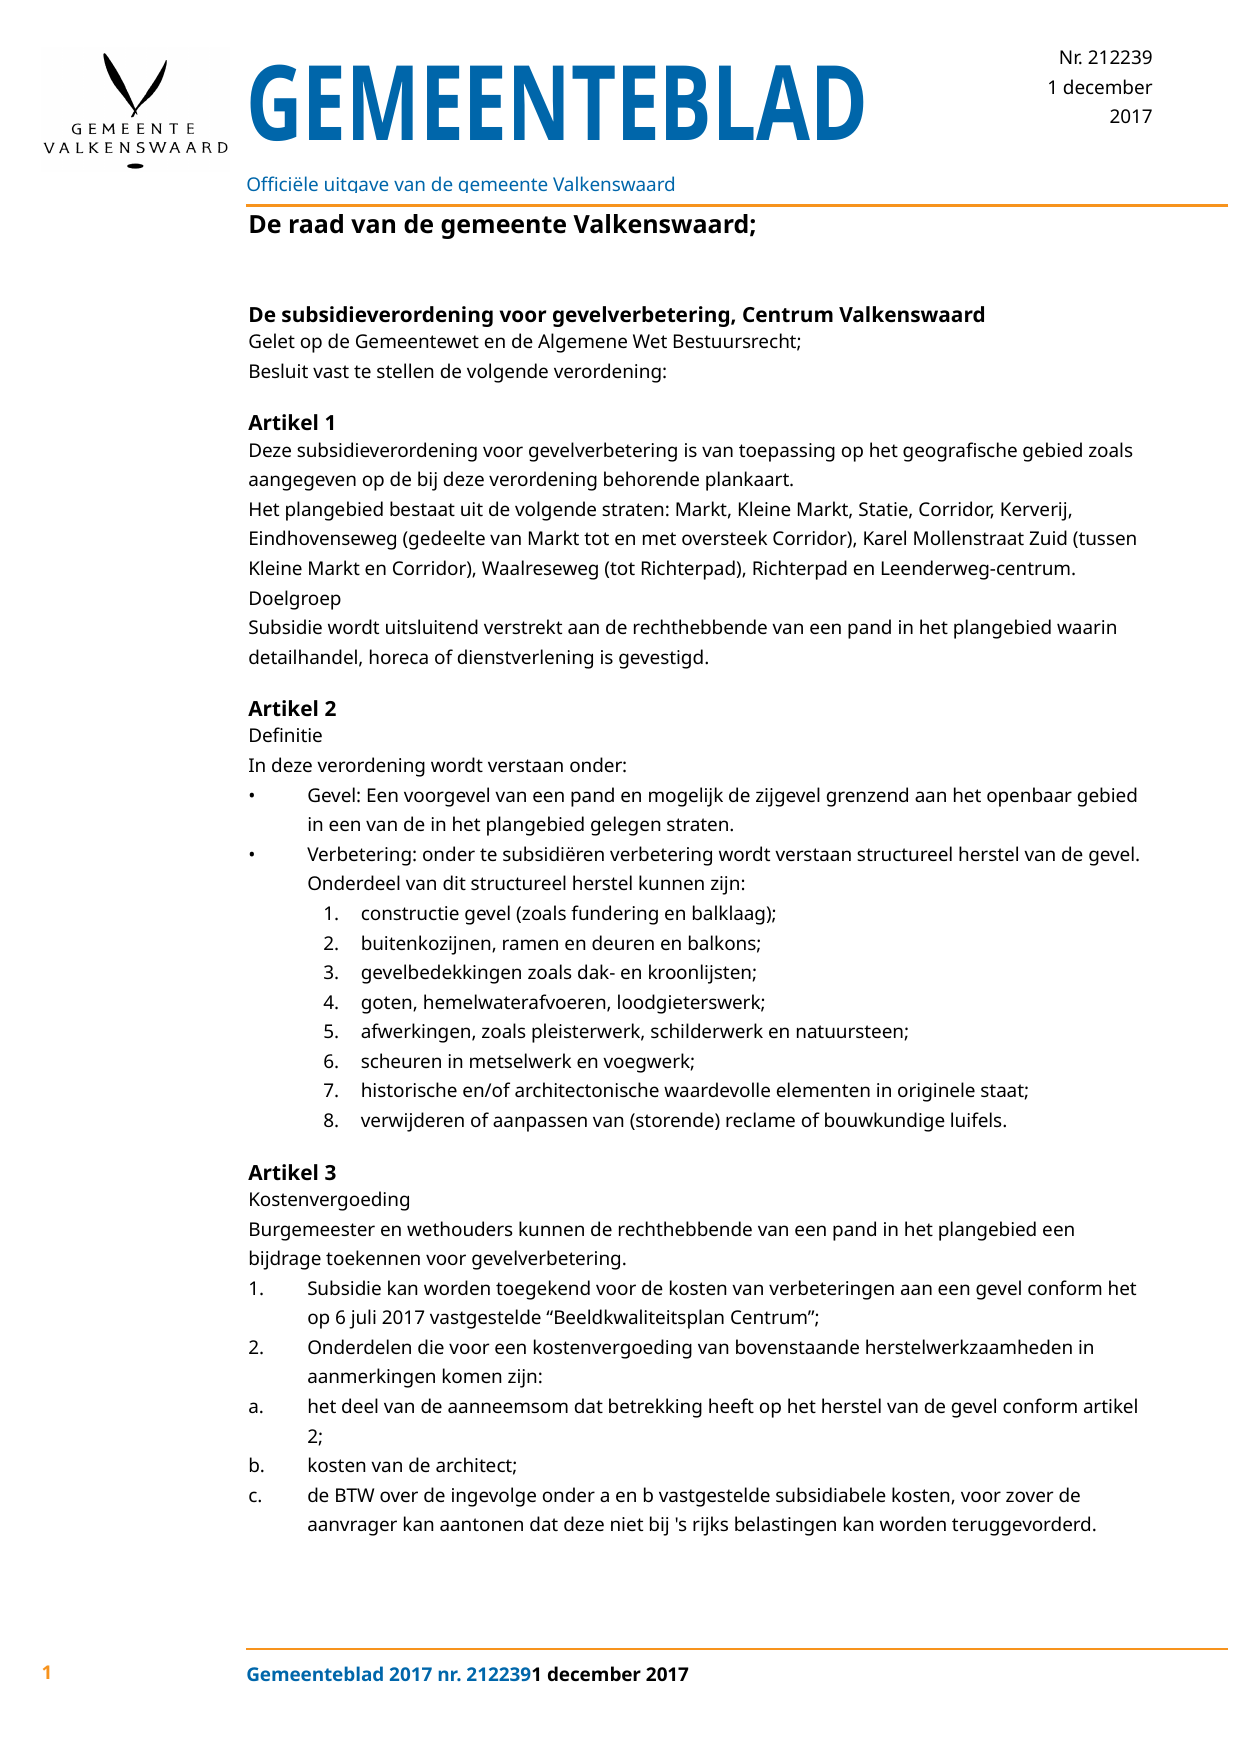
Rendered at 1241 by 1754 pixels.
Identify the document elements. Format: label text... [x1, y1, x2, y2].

text Deze subsidieverordening voor gevelverbetering is van toepassing op het geografische gebied zoals aangegeven op de bij deze verordening behorende plankaart. [248, 437, 1152, 492]
list gevelbedekkingen zoals dak- en kroonlijsten; [323, 959, 1152, 985]
list historische en/of architectonische waardevolle elementen in originele staat; [323, 1078, 1152, 1103]
picture [41, 47, 231, 172]
text Artikel 2 [248, 694, 1152, 723]
text Gelet op de Gemeentewet en de Algemene Wet Bestuursrecht; [248, 328, 1152, 354]
text Besluit vast te stellen de volgende verordening: [248, 358, 1152, 384]
text In deze verordening wordt verstaan onder: [248, 752, 1152, 778]
list constructie gevel (zoals fundering en balklaag); [323, 900, 1152, 926]
text Het plangebied bestaat uit de volgende straten: Markt, Kleine Markt, Statie, Corridor, Kerverij, Eindhovenseweg (gedeelte van Markt tot en met oversteek Corridor), Karel Mollenstraat Zuid (tussen Kleine Markt en Corridor), Waalreseweg (tot Richterpad), Richterpad en Leenderweg-centrum. [248, 496, 1152, 581]
list Gevel: Een voorgevel van een pand en mogelijk de zijgevel grenzend aan het openbaar gebied in een van de in het plangebied gelegen straten. [248, 782, 1152, 837]
list buitenkozijnen, ramen en deuren en balkons; [323, 930, 1152, 956]
text Subsidie wordt uitsluitend verstrekt aan de rechthebbende van een pand in het plangebied waarin detailhandel, horeca of dienstverlening is gevestigd. [248, 614, 1152, 669]
text De subsidieverordening voor gevelverbetering, Centrum Valkenswaard [248, 300, 1152, 328]
text Kostenvergoeding [248, 1186, 1152, 1212]
text Burgemeester en wethouders kunnen de rechthebbende van een pand in het plangebied een bijdrage toekennen voor gevelverbetering. [248, 1216, 1152, 1271]
list Onderdelen die voor een kostenvergoeding van bovenstaande herstelwerkzaamheden in aanmerkingen komen zijn: [248, 1334, 1152, 1389]
text Artikel 1 [248, 408, 1152, 437]
list scheuren in metselwerk en voegwerk; [323, 1048, 1152, 1074]
text De raad van de gemeente Valkenswaard; [248, 207, 1152, 241]
text Doelgroep [248, 585, 1152, 610]
text Definitie [248, 723, 1152, 748]
list afwerkingen, zoals pleisterwerk, schilderwerk en natuursteen; [323, 1018, 1152, 1044]
list verwijderen of aanpassen van (storende) reclame of bouwkundige luifels. [323, 1107, 1152, 1133]
list het deel van de aanneemsom dat betrekking heeft op het herstel van de gevel conform artikel 2; [248, 1393, 1152, 1448]
list Subsidie kan worden toegekend voor de kosten van verbeteringen aan een gevel conform het op 6 juli 2017 vastgestelde “Beeldkwaliteitsplan Centrum”; [248, 1275, 1152, 1330]
text Artikel 3 [248, 1158, 1152, 1186]
list goten, hemelwaterafvoeren, loodgieterswerk; [323, 989, 1152, 1015]
list de BTW over de ingevolge onder a en b vastgestelde subsidiabele kosten, voor zover de aanvrager kan aantonen dat deze niet bij 's rijks belastingen kan worden teruggevorderd. [248, 1482, 1152, 1537]
list Verbetering: onder te subsidiëren verbetering wordt verstaan structureel herstel van de gevel. Onderdeel van dit structureel herstel kunnen zijn: [248, 841, 1152, 896]
list kosten van de architect; [248, 1452, 1152, 1478]
